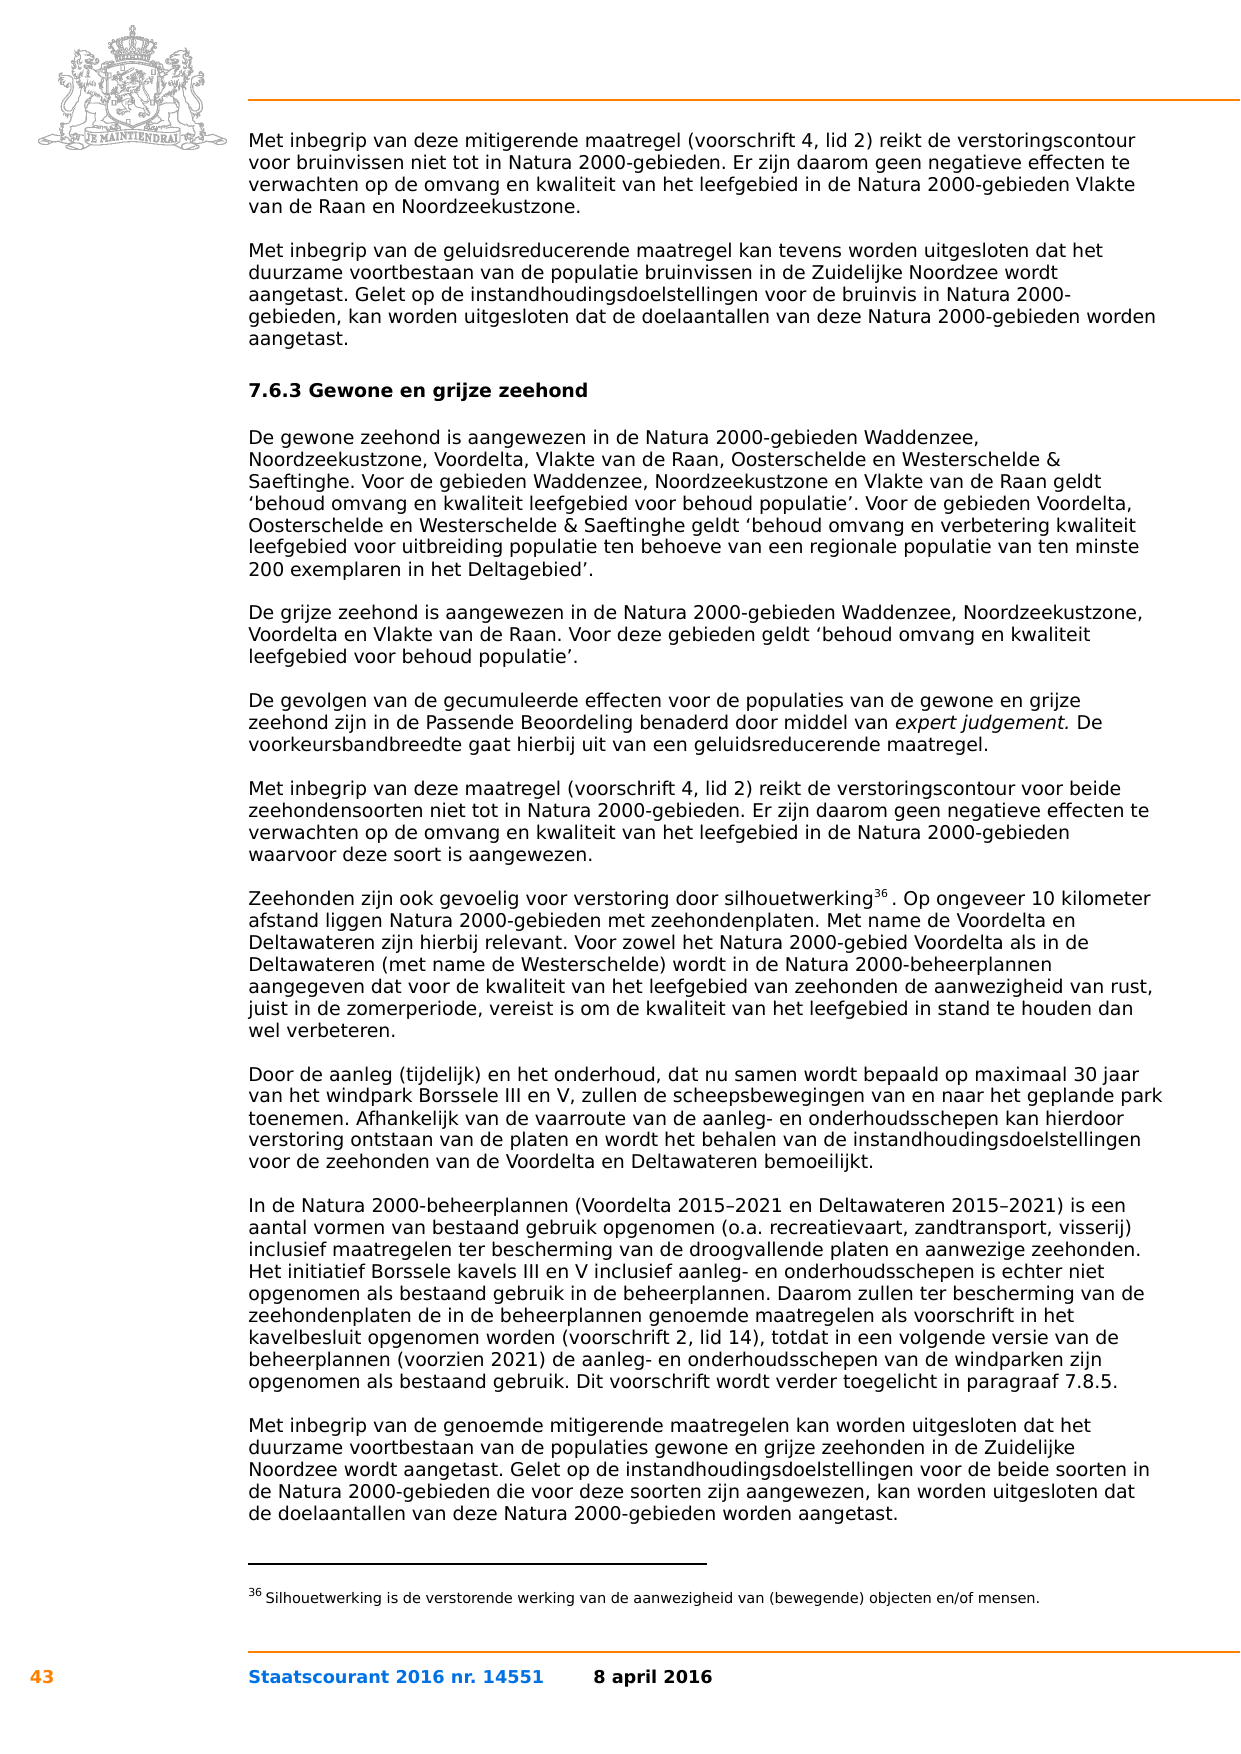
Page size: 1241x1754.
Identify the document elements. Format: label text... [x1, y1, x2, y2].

picture [38, 25, 227, 150]
text De gevolgen van de gecumuleerde effecten voor de populaties van de gewone en grijze zeehond zijn in de Passende Beoordeling benaderd door middel van expert judgement. De voorkeursbandbreedte gaat hierbij uit van een geluidsreducerende maatregel. [248, 690, 1163, 756]
text Met inbegrip van deze maatregel (voorschrift 4, lid 2) reikt de verstoringscontour voor beide zeehondensoorten niet tot in Natura 2000-gebieden. Er zijn daarom geen negatieve effecten te verwachten op de omvang en kwaliteit van het leefgebied in de Natura 2000-gebieden waarvoor deze soort is aangewezen. [248, 778, 1163, 866]
text Met inbegrip van de genoemde mitigerende maatregelen kan worden uitgesloten dat het duurzame voortbestaan van de populaties gewone en grijze zeehonden in de Zuidelijke Noordzee wordt aangetast. Gelet op de instandhoudingsdoelstellingen voor de beide soorten in de Natura 2000-gebieden die voor deze soorten zijn aangewezen, kan worden uitgesloten dat de doelaantallen van deze Natura 2000-gebieden worden aangetast. [248, 1415, 1163, 1525]
text Met inbegrip van de geluidsreducerende maatregel kan tevens worden uitgesloten dat het duurzame voortbestaan van de populatie bruinvissen in de Zuidelijke Noordzee wordt aangetast. Gelet op de instandhoudingsdoelstellingen voor de bruinvis in Natura 2000-gebieden, kan worden uitgesloten dat de doelaantallen van deze Natura 2000-gebieden worden aangetast. [248, 240, 1163, 349]
text De grijze zeehond is aangewezen in de Natura 2000-gebieden Waddenzee, Noordzeekustzone, Voordelta en Vlakte van de Raan. Voor deze gebieden geldt ‘behoud omvang en kwaliteit leefgebied voor behoud populatie’. [248, 602, 1163, 668]
text Door de aanleg (tijdelijk) en het onderhoud, dat nu samen wordt bepaald op maximaal 30 jaar van het windpark Borssele III en V, zullen de scheepsbewegingen van en naar het geplande park toenemen. Afhankelijk van de vaarroute van de aanleg- en onderhoudsschepen kan hierdoor verstoring ontstaan van de platen en wordt het behalen van de instandhoudingsdoelstellingen voor de zeehonden van de Voordelta en Deltawateren bemoeilijkt. [248, 1063, 1163, 1173]
text In de Natura 2000-beheerplannen (Voordelta 2015–2021 en Deltawateren 2015–2021) is een aantal vormen van bestaand gebruik opgenomen (o.a. recreatievaart, zandtransport, visserij) inclusief maatregelen ter bescherming van de droogvallende platen en aanwezige zeehonden. Het initiatief Borssele kavels III en V inclusief aanleg- en onderhoudsschepen is echter niet opgenomen als bestaand gebruik in de beheerplannen. Daarom zullen ter bescherming van de zeehondenplaten de in de beheerplannen genoemde maatregelen als voorschrift in het kavelbesluit opgenomen worden (voorschrift 2, lid 14), totdat in een volgende versie van de beheerplannen (voorzien 2021) de aanleg- en onderhoudsschepen van de windparken zijn opgenomen als bestaand gebruik. Dit voorschrift wordt verder toegelicht in paragraaf 7.8.5. [248, 1195, 1163, 1393]
subtitle 7.6.3 Gewone en grijze zeehond [248, 379, 1163, 402]
text Met inbegrip van deze mitigerende maatregel (voorschrift 4, lid 2) reikt de verstoringscontour voor bruinvissen niet tot in Natura 2000-gebieden. Er zijn daarom geen negatieve effecten te verwachten op de omvang en kwaliteit van het leefgebied in de Natura 2000-gebieden Vlakte van de Raan en Noordzeekustzone. [248, 130, 1163, 218]
text De gewone zeehond is aangewezen in de Natura 2000-gebieden Waddenzee, Noordzeekustzone, Voordelta, Vlakte van de Raan, Oosterschelde en Westerschelde & Saeftinghe. Voor de gebieden Waddenzee, Noordzeekustzone en Vlakte van de Raan geldt ‘behoud omvang en kwaliteit leefgebied voor behoud populatie’. Voor de gebieden Voordelta, Oosterschelde en Westerschelde & Saeftinghe geldt ‘behoud omvang en verbetering kwaliteit leefgebied voor uitbreiding populatie ten behoeve van een regionale populatie van ten minste 200 exemplaren in het Deltagebied’. [248, 427, 1163, 580]
text Silhouetwerking is de verstorende werking van de aanwezigheid van (bewegende) objecten en/of mensen. [248, 1586, 1163, 1608]
text Zeehonden zijn ook gevoelig voor verstoring door silhouetwerking. Op ongeveer 10 kilometer afstand liggen Natura 2000-gebieden met zeehondenplaten. Met name de Voordelta en Deltawateren zijn hierbij relevant. Voor zowel het Natura 2000-gebied Voordelta als in de Deltawateren (met name de Westerschelde) wordt in de Natura 2000-beheerplannen aangegeven dat voor de kwaliteit van het leefgebied van zeehonden de aanwezigheid van rust, juist in de zomerperiode, vereist is om de kwaliteit van het leefgebied in stand te houden dan wel verbeteren. [248, 888, 1163, 1042]
